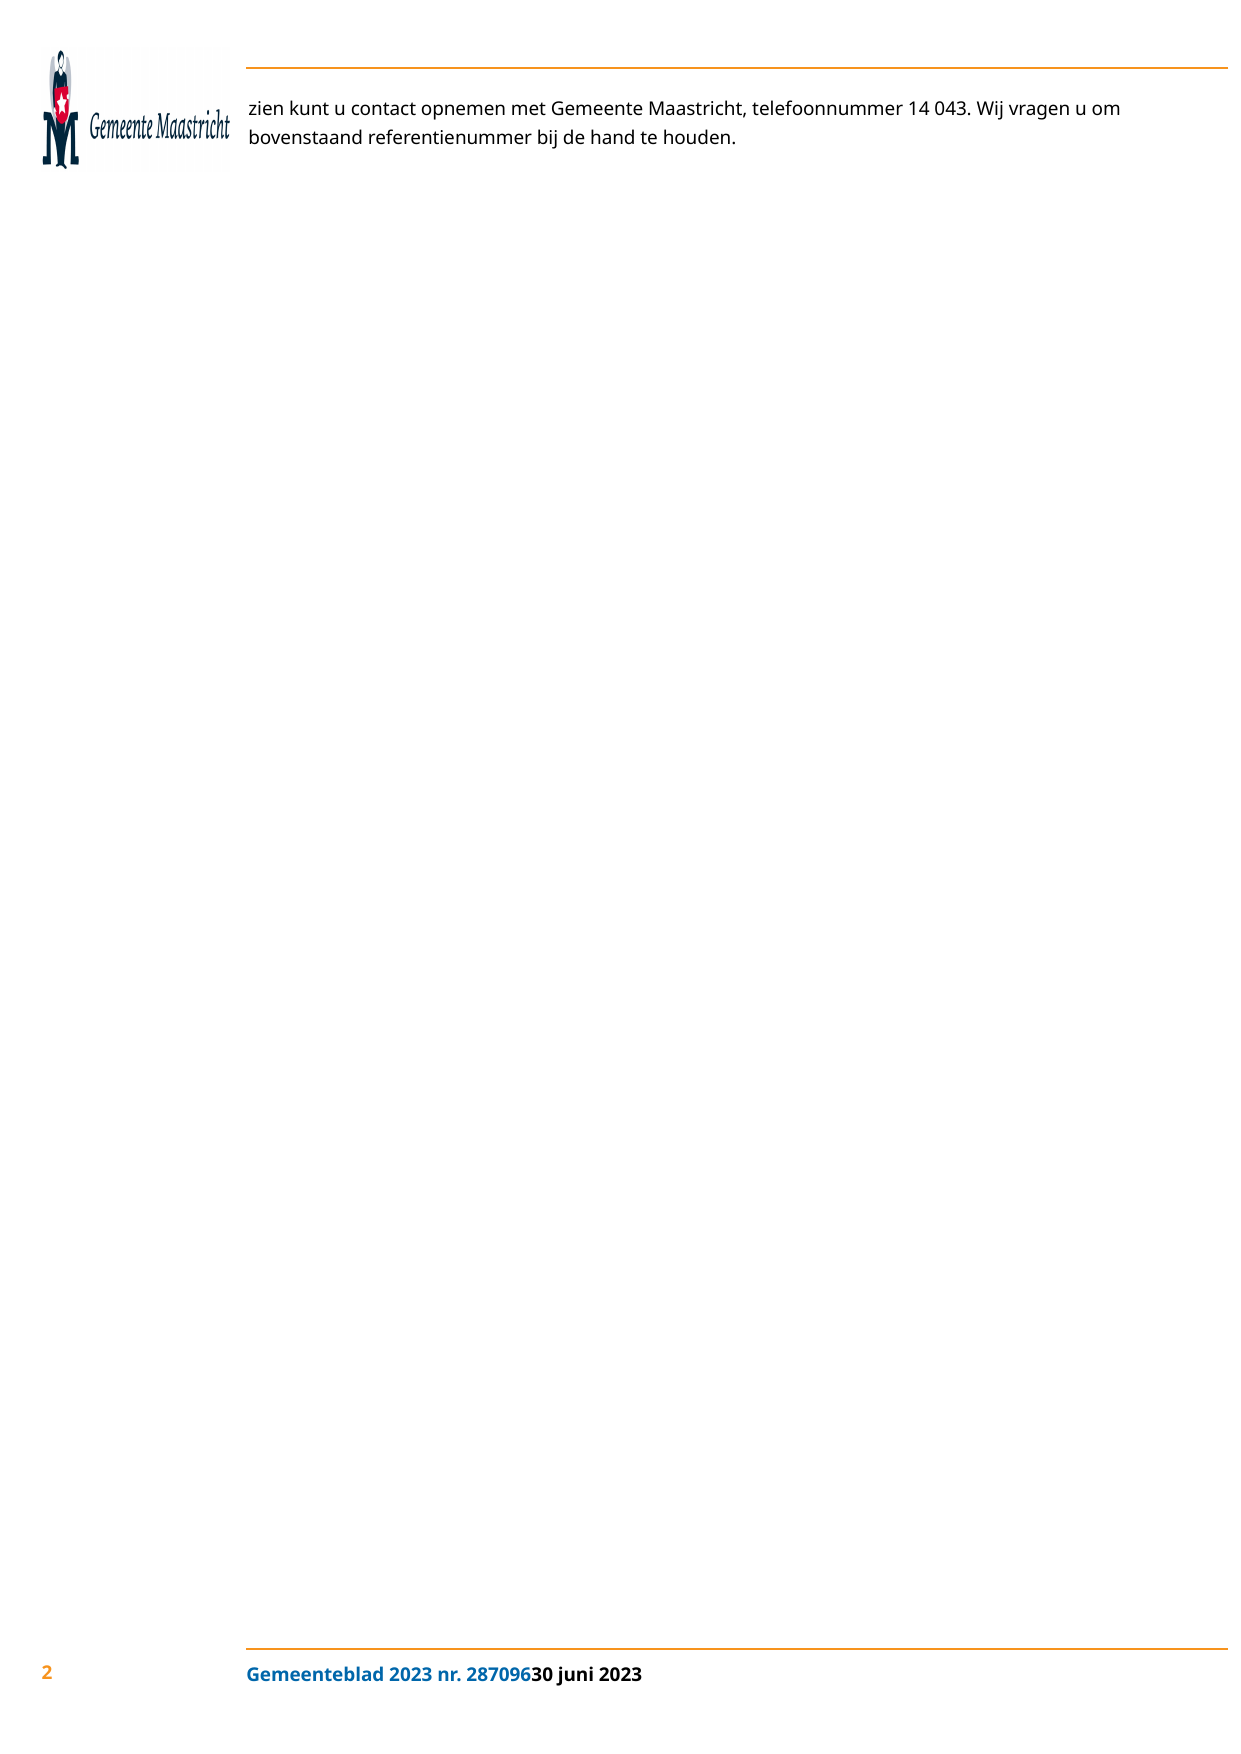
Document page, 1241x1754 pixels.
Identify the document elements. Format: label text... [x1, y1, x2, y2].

picture [41, 47, 231, 172]
text zien kunt u contact opnemen met Gemeente Maastricht, telefoonnummer 14 043. Wij vragen u om bovenstaand referentienummer bij de hand te houden. [248, 95, 1152, 150]
